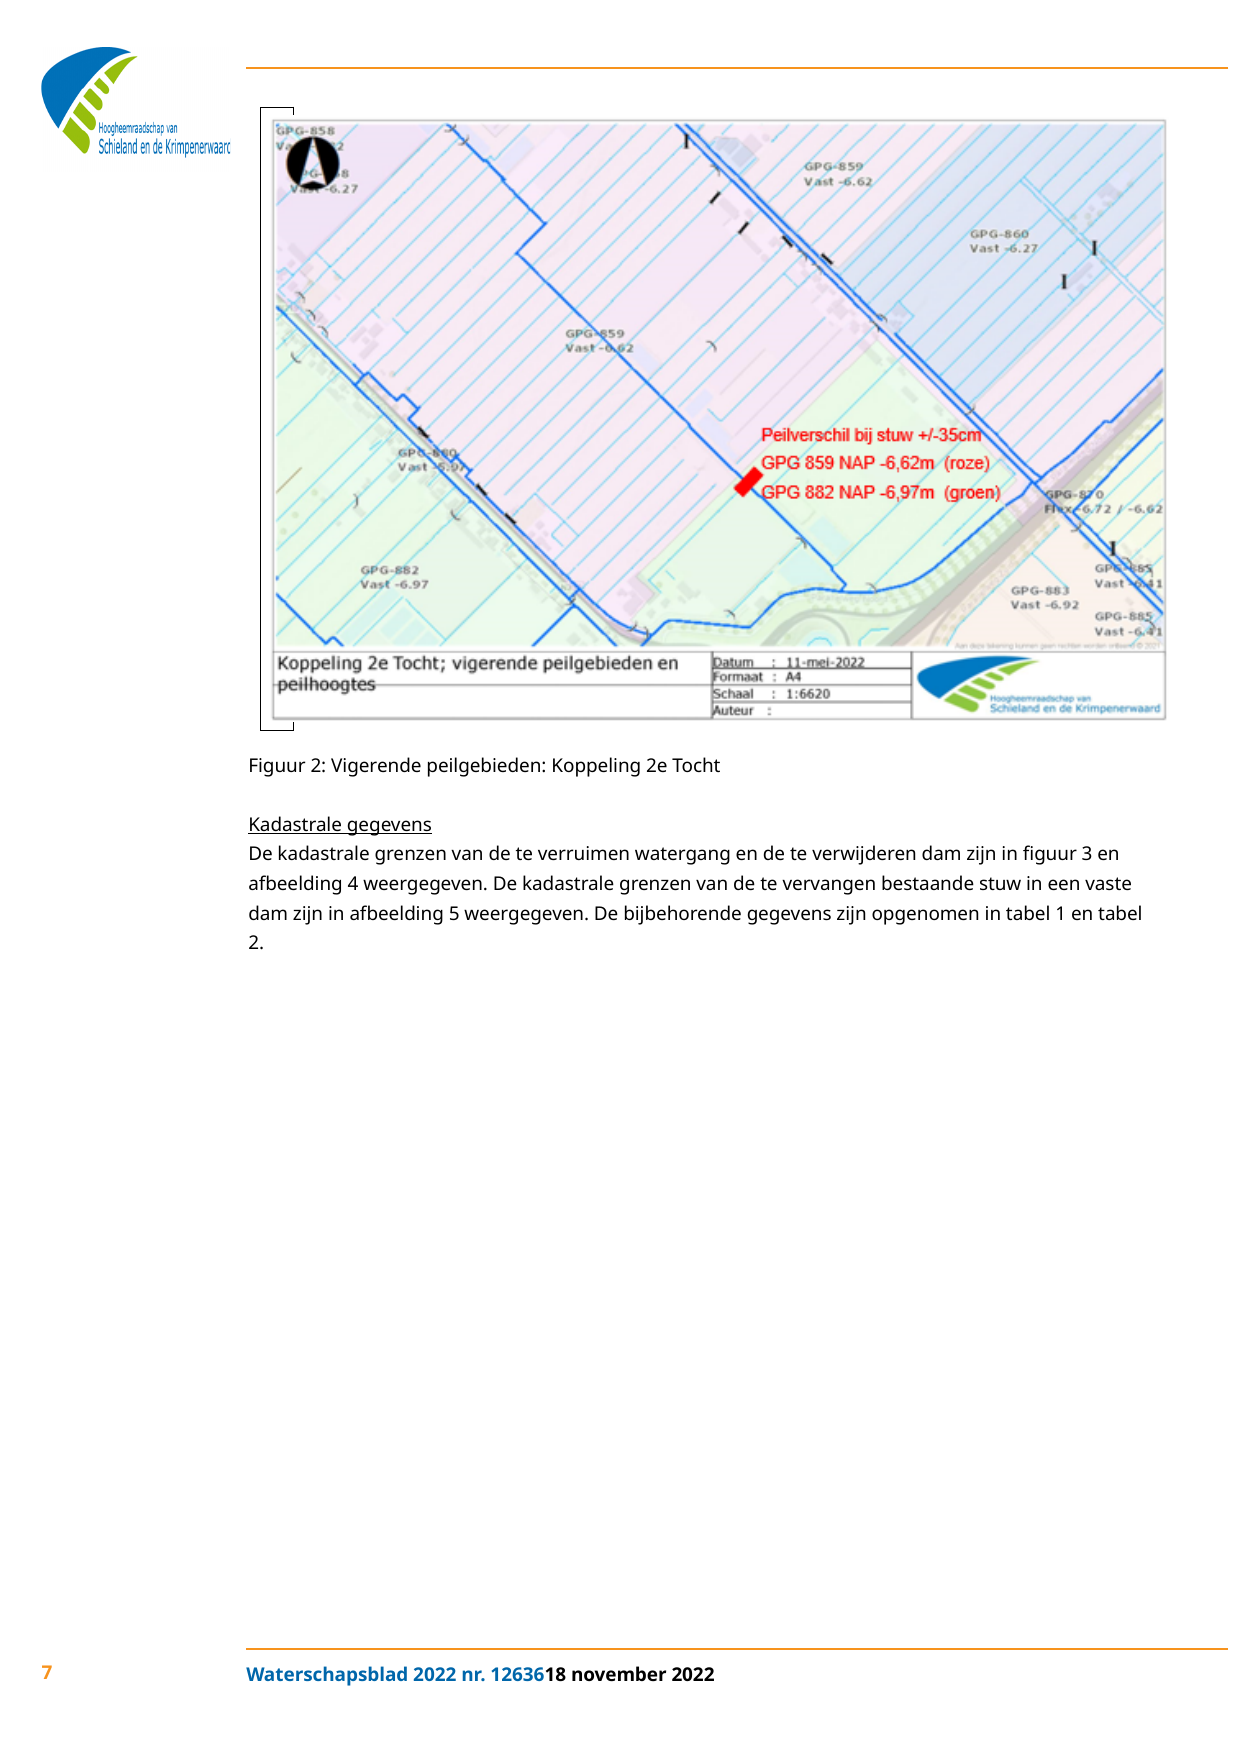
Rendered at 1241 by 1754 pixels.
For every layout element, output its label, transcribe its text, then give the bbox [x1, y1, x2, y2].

text Kadastrale gegevens [248, 811, 1152, 837]
picture [268, 115, 1173, 722]
text Figuur 2: Vigerende peilgebieden: Koppeling 2e Tocht [248, 752, 1152, 777]
picture [41, 47, 231, 172]
text De kadastrale grenzen van de te verruimen watergang en de te verwijderen dam zijn in figuur 3 en afbeelding 4 weergegeven. De kadastrale grenzen van de te vervangen bestaande stuw in een vaste dam zijn in afbeelding 5 weergegeven. De bijbehorende gegevens zijn opgenomen in tabel 1 en tabel 2. [248, 841, 1152, 955]
